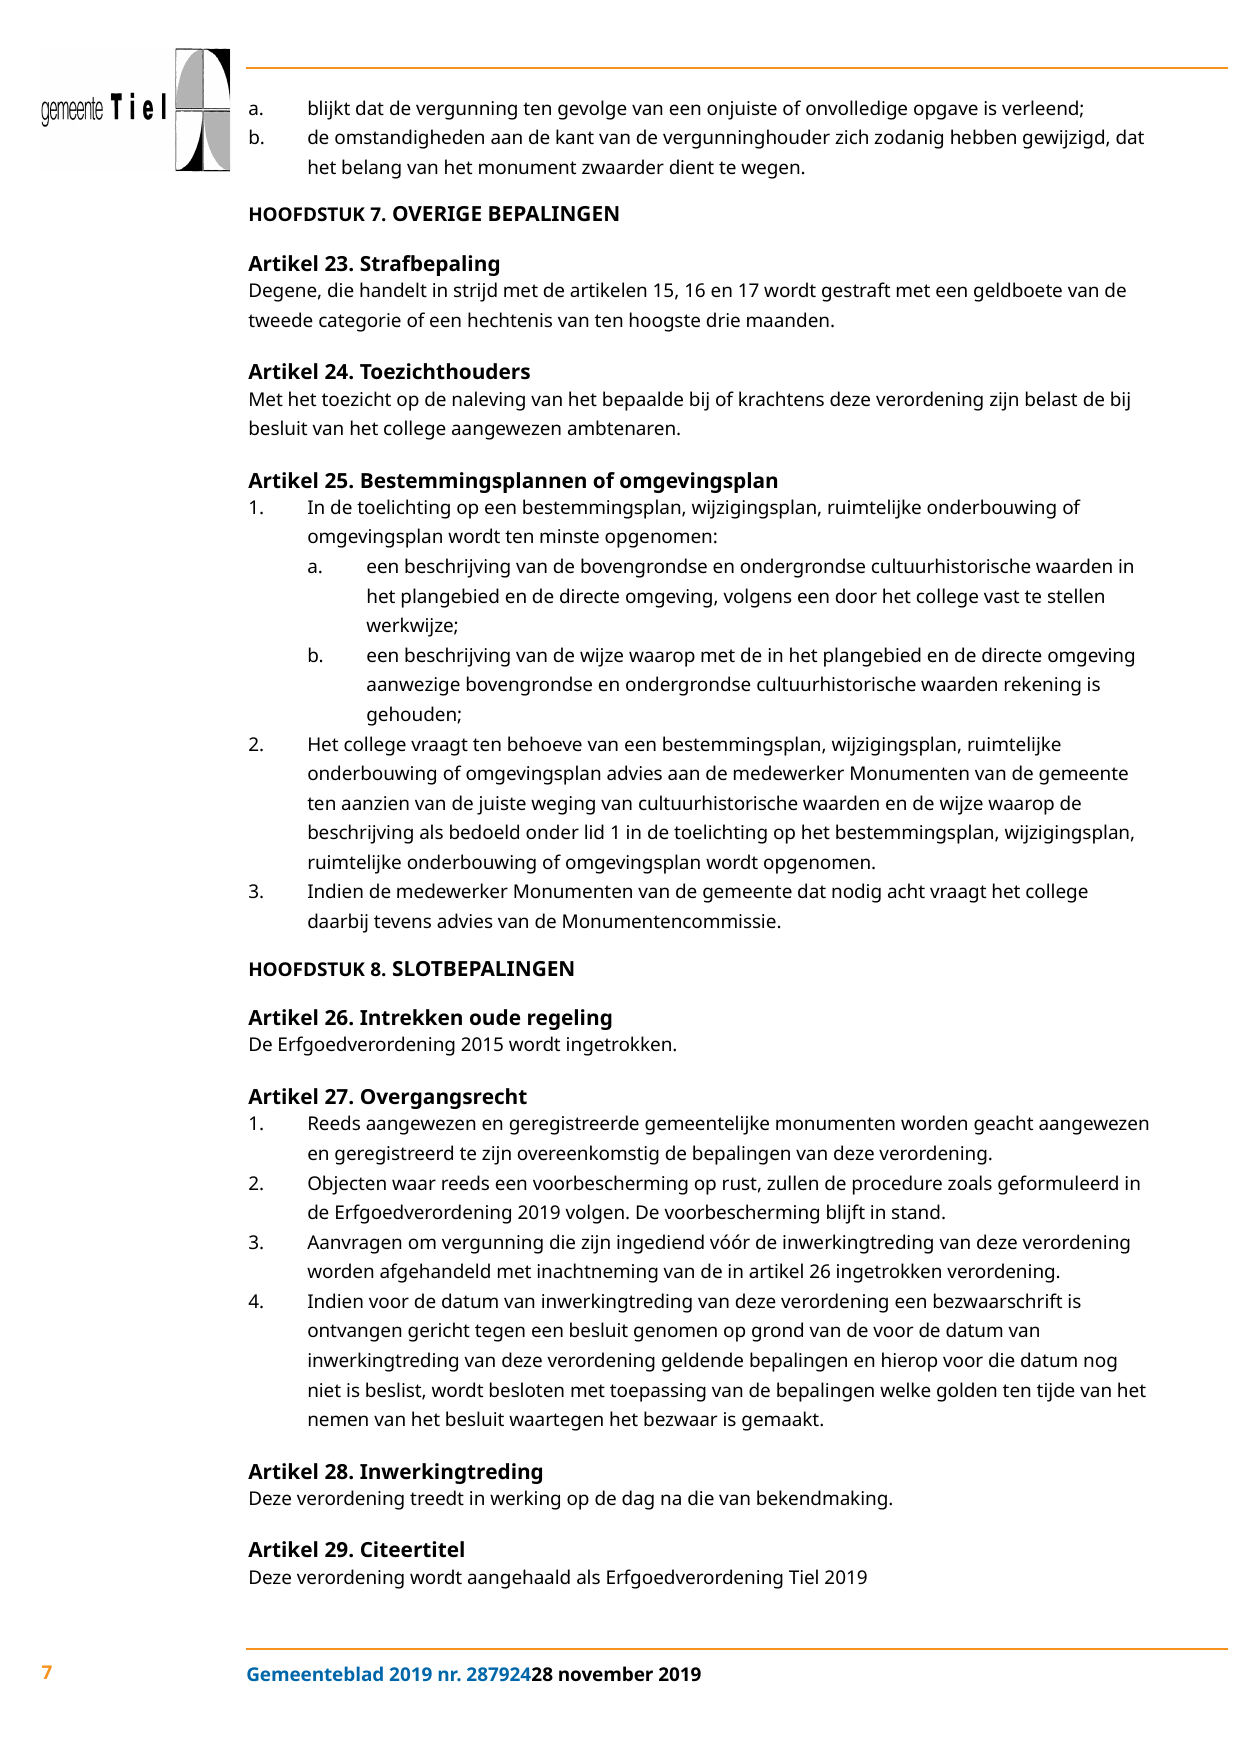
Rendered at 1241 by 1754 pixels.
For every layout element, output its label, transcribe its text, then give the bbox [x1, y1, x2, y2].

list Aanvragen om vergunning die zijn ingediend vóór de inwerkingtreding van deze verordening worden afgehandeld met inachtneming van de in artikel 26 ingetrokken verordening. [248, 1229, 1152, 1284]
list Reeds aangewezen en geregistreerde gemeentelijke monumenten worden geacht aangewezen en geregistreerd te zijn overeenkomstig de bepalingen van deze verordening. [248, 1111, 1152, 1166]
list een beschrijving van de bovengrondse en ondergrondse cultuurhistorische waarden in het plangebied en de directe omgeving, volgens een door het college vast te stellen werkwijze; [307, 553, 1152, 638]
text HOOFDSTUK 8. SLOTBEPALINGEN [248, 954, 1152, 982]
list blijkt dat de vergunning ten gevolge van een onjuiste of onvolledige opgave is verleend; [248, 95, 1152, 121]
text Deze verordening wordt aangehaald als Erfgoedverordening Tiel 2019 [248, 1564, 1152, 1590]
text Artikel 28. Inwerkingtreding [248, 1457, 1152, 1485]
text Artikel 26. Intrekken oude regeling [248, 1003, 1152, 1032]
list In de toelichting op een bestemmingsplan, wijzigingsplan, ruimtelijke onderbouwing of omgevingsplan wordt ten minste opgenomen: [248, 494, 1152, 549]
text Artikel 29. Citeertitel [248, 1536, 1152, 1564]
text Artikel 24. Toezichthouders [248, 357, 1152, 386]
list Objecten waar reeds een voorbescherming op rust, zullen de procedure zoals geformuleerd in de Erfgoedverordening 2019 volgen. De voorbescherming blijft in stand. [248, 1170, 1152, 1225]
list Indien voor de datum van inwerkingtreding van deze verordening een bezwaarschrift is ontvangen gericht tegen een besluit genomen op grond van de voor de datum van inwerkingtreding van deze verordening geldende bepalingen en hierop voor die datum nog niet is beslist, wordt besloten met toepassing van de bepalingen welke golden ten tijde van het nemen van het besluit waartegen het bezwaar is gemaakt. [248, 1288, 1152, 1432]
text Deze verordening treedt in werking op de dag na die van bekendmaking. [248, 1485, 1152, 1511]
list een beschrijving van de wijze waarop met de in het plangebied en de directe omgeving aanwezige bovengrondse en ondergrondse cultuurhistorische waarden rekening is gehouden; [307, 642, 1152, 727]
text Artikel 23. Strafbepaling [248, 249, 1152, 277]
text De Erfgoedverordening 2015 wordt ingetrokken. [248, 1032, 1152, 1057]
picture [41, 47, 231, 172]
list Het college vraagt ten behoeve van een bestemmingsplan, wijzigingsplan, ruimtelijke onderbouwing of omgevingsplan advies aan de medewerker Monumenten van de gemeente ten aanzien van de juiste weging van cultuurhistorische waarden en de wijze waarop de beschrijving als bedoeld onder lid 1 in de toelichting op het bestemmingsplan, wijzigingsplan, ruimtelijke onderbouwing of omgevingsplan wordt opgenomen. [248, 731, 1152, 875]
text Artikel 27. Overgangsrecht [248, 1082, 1152, 1111]
text Degene, die handelt in strijd met de artikelen 15, 16 en 17 wordt gestraft met een geldboete van de tweede categorie of een hechtenis van ten hoogste drie maanden. [248, 277, 1152, 333]
text Artikel 25. Bestemmingsplannen of omgevingsplan [248, 466, 1152, 494]
list de omstandigheden aan de kant van de vergunninghouder zich zodanig hebben gewijzigd, dat het belang van het monument zwaarder dient te wegen. [248, 124, 1152, 180]
text HOOFDSTUK 7. OVERIGE BEPALINGEN [248, 199, 1152, 228]
list Indien de medewerker Monumenten van de gemeente dat nodig acht vraagt het college daarbij tevens advies van de Monumentencommissie. [248, 879, 1152, 934]
text Met het toezicht op de naleving van het bepaalde bij of krachtens deze verordening zijn belast de bij besluit van het college aangewezen ambtenaren. [248, 386, 1152, 441]
